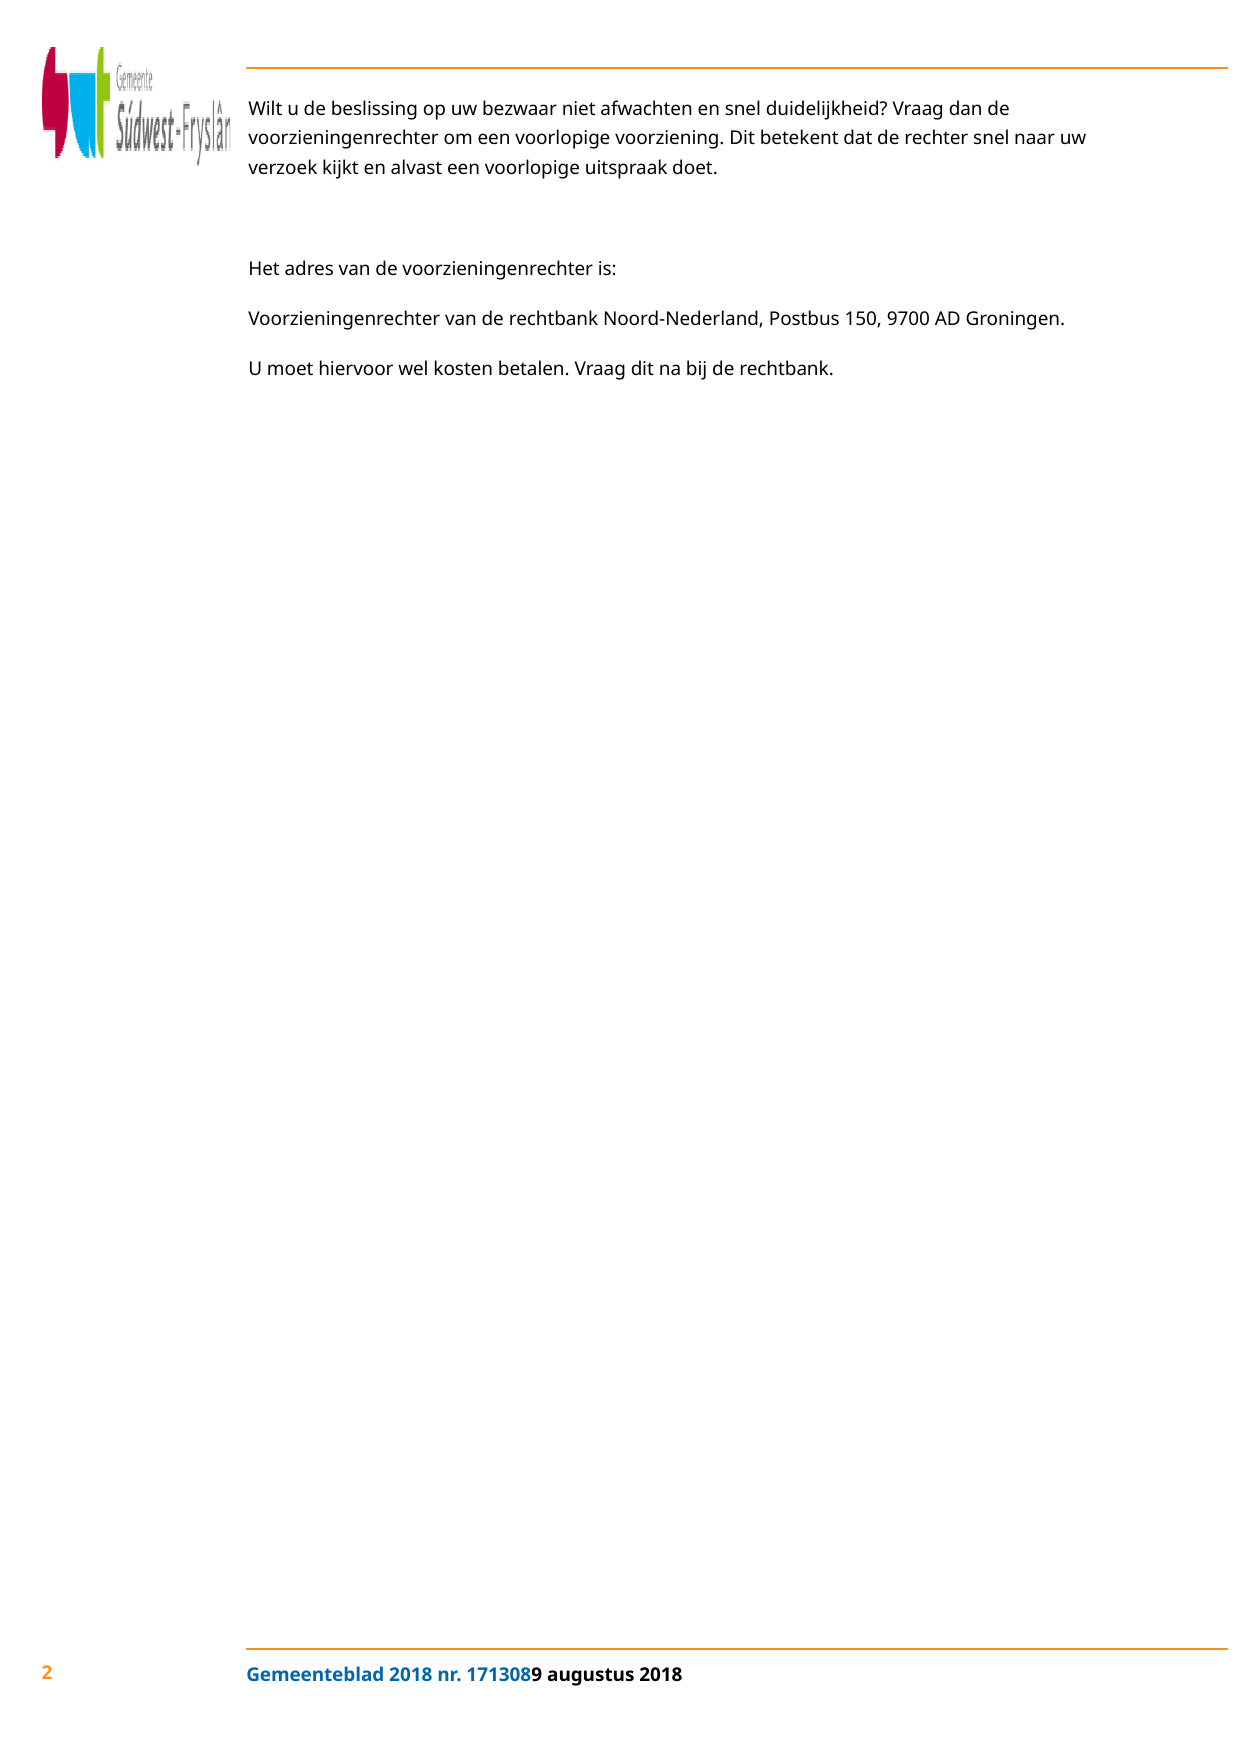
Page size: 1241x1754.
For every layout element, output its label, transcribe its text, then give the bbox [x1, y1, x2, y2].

picture [41, 47, 231, 172]
text Het adres van de voorzieningenrechter is: [248, 255, 1152, 281]
text U moet hiervoor wel kosten betalen. Vraag dit na bij de rechtbank. [248, 356, 1152, 381]
text Voorzieningenrechter van de rechtbank Noord-Nederland, Postbus 150, 9700 AD Groningen. [248, 305, 1152, 331]
text Wilt u de beslissing op uw bezwaar niet afwachten en snel duidelijkheid? Vraag dan de voorzieningenrechter om een voorlopige voorziening. Dit betekent dat de rechter snel naar uw verzoek kijkt en alvast een voorlopige uitspraak doet. [248, 95, 1152, 180]
